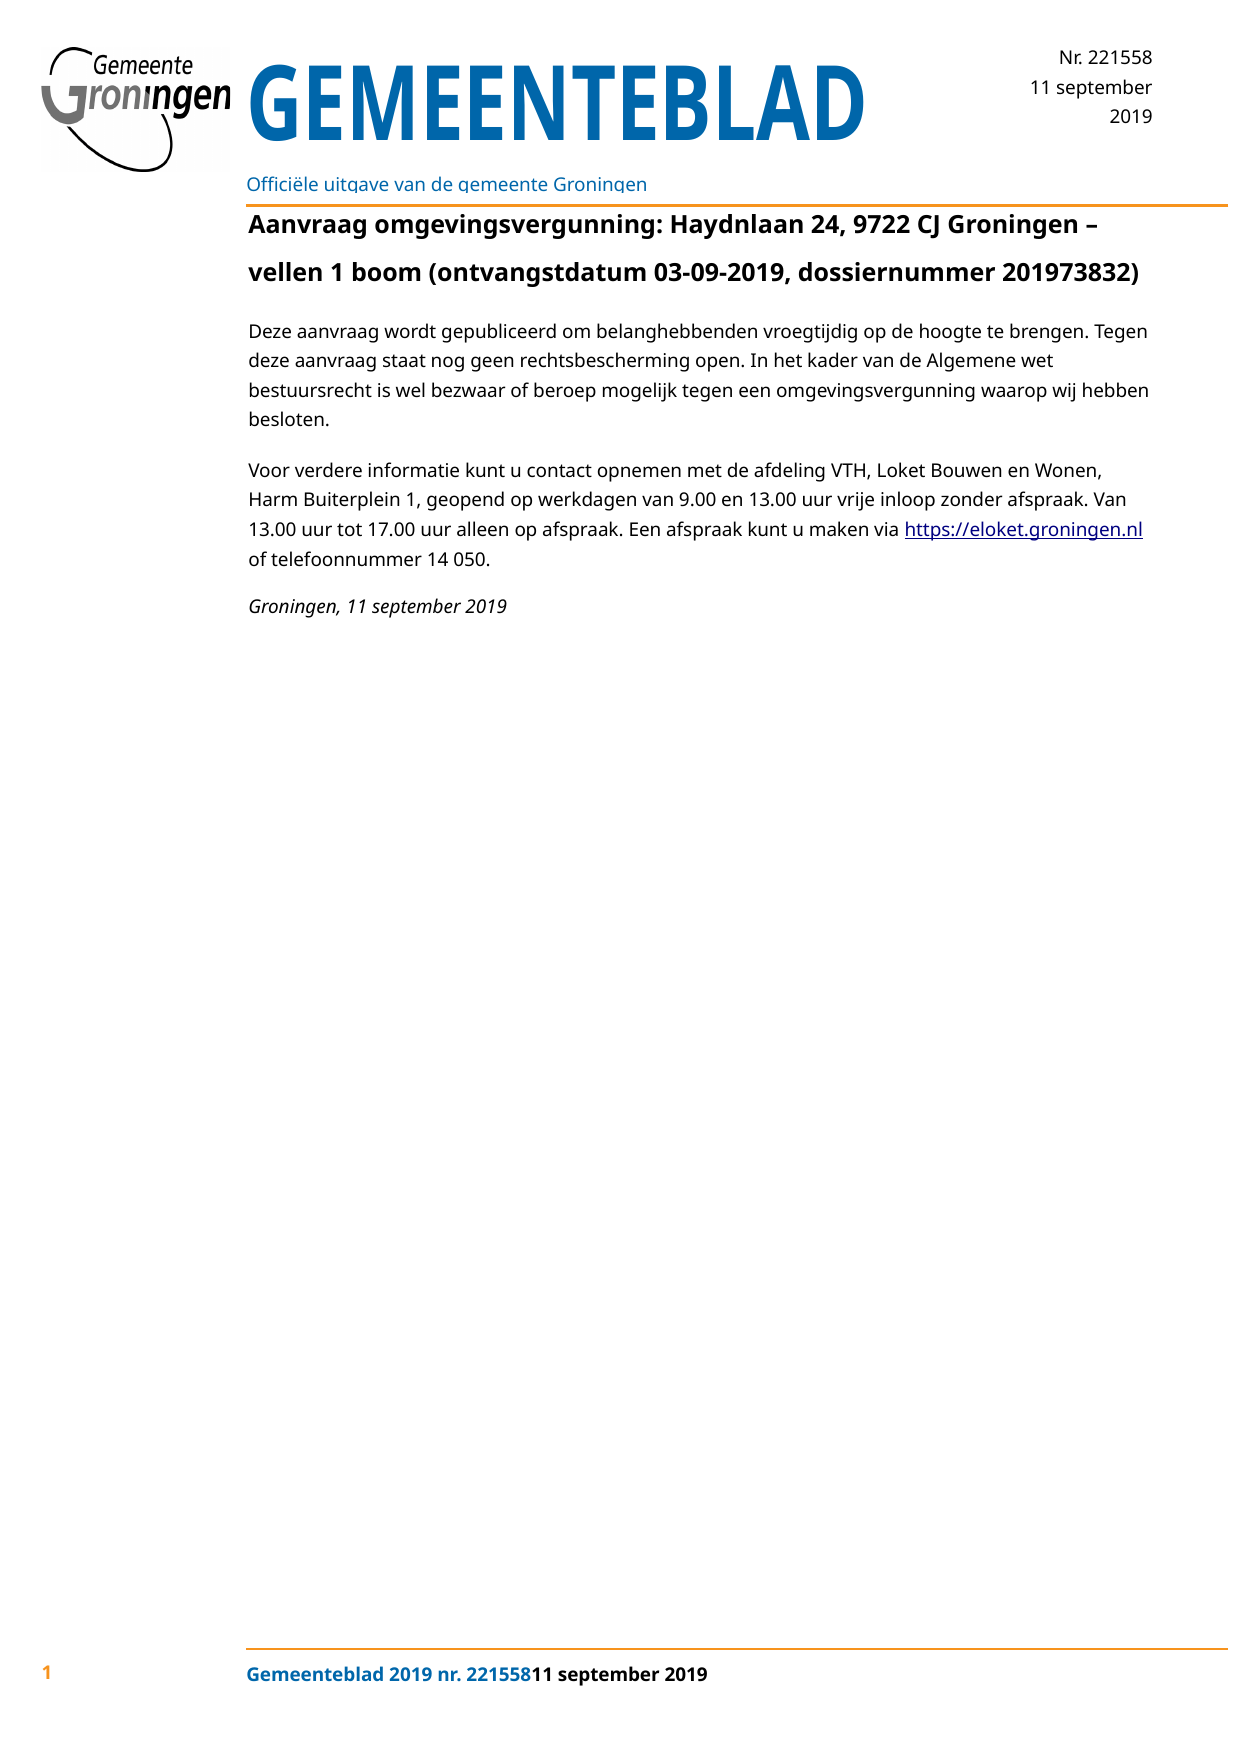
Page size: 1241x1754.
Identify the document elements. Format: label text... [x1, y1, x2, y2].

text Aanvraag omgevingsvergunning: Haydnlaan 24, 9722 CJ Groningen – vellen 1 boom (ontvangstdatum 03-09-2019, dossiernummer 201973832) [248, 207, 1152, 288]
text Deze aanvraag wordt gepubliceerd om belanghebbenden vroegtijdig op de hoogte te brengen. Tegen deze aanvraag staat nog geen rechtsbescherming open. In het kader van de Algemene wet bestuursrecht is wel bezwaar of beroep mogelijk tegen een omgevingsvergunning waarop wij hebben besloten. [248, 318, 1152, 432]
text Groningen, 11 september 2019 [248, 594, 1152, 619]
picture [41, 47, 231, 172]
text Voor verdere informatie kunt u contact opnemen met de afdeling VTH, Loket Bouwen en Wonen, Harm Buiterplein 1, geopend op werkdagen van 9.00 en 13.00 uur vrije inloop zonder afspraak. Van 13.00 uur tot 17.00 uur alleen op afspraak. Een afspraak kunt u maken via https://eloket.groningen.nl of telefoonnummer 14 050. [248, 457, 1152, 572]
